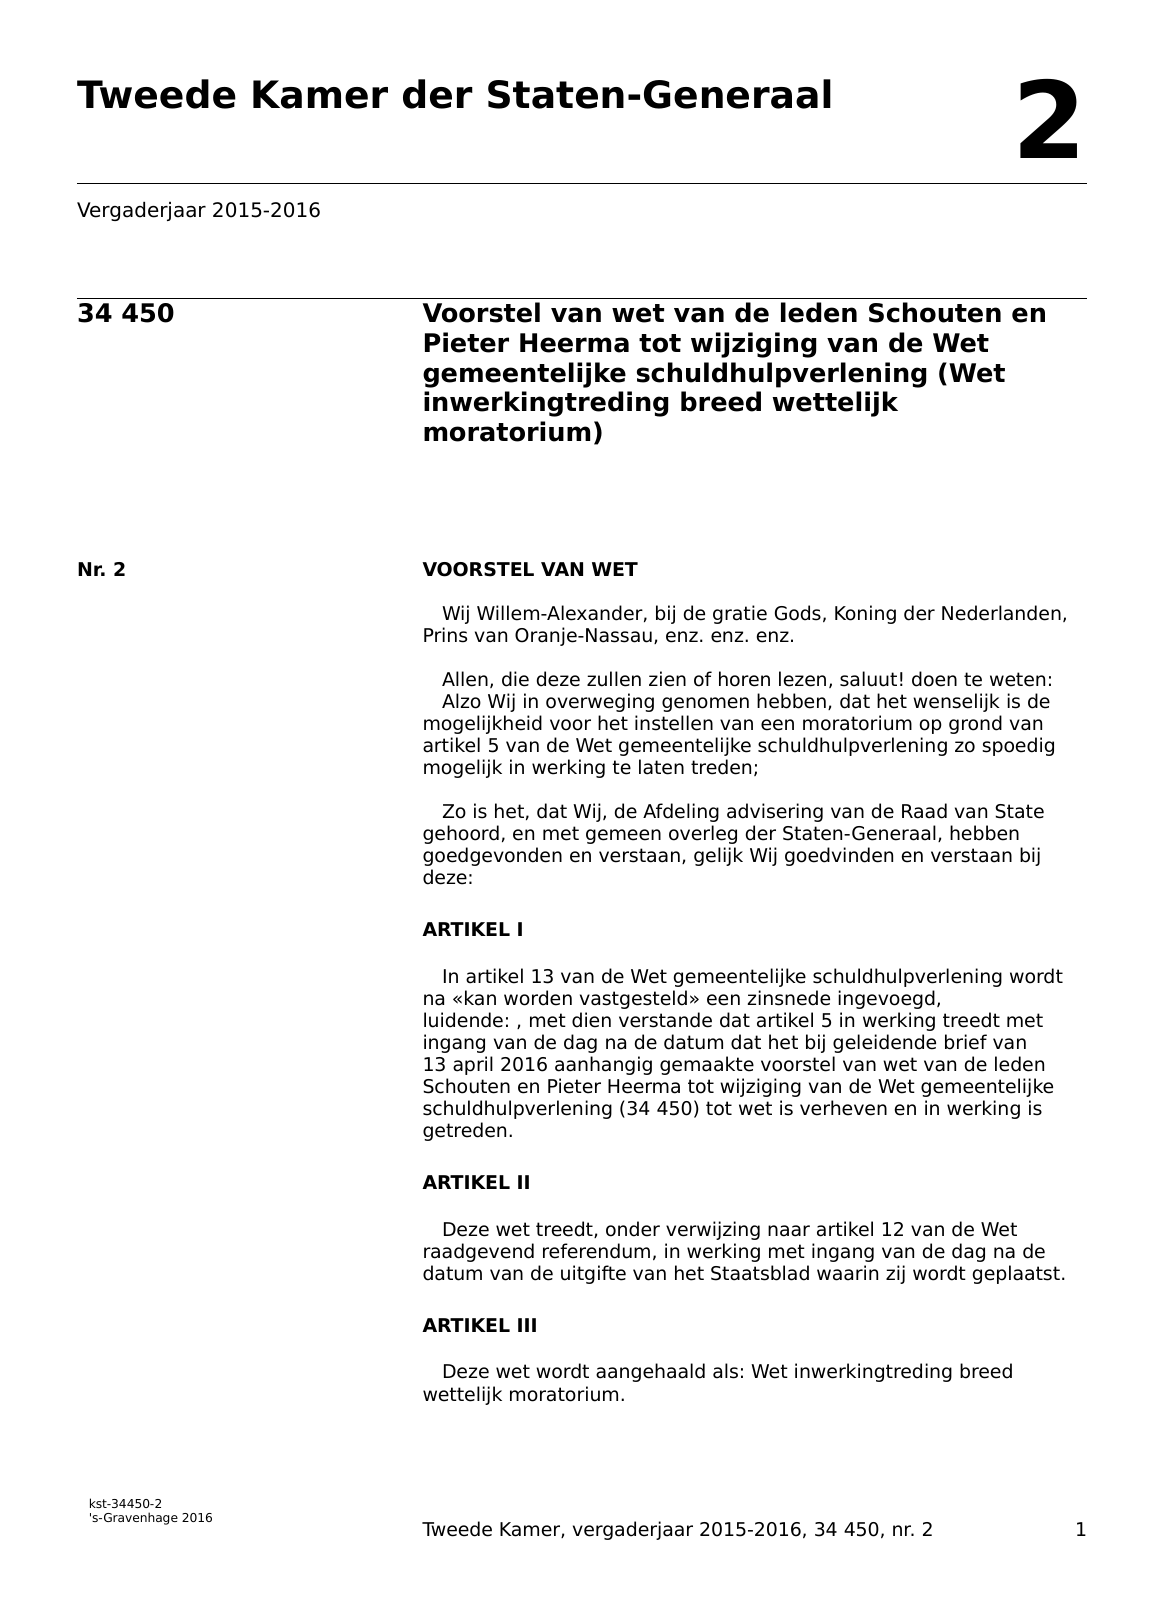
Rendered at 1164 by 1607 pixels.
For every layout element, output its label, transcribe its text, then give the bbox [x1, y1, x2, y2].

table_header 2 [886, 59, 1087, 183]
text Wij Willem-Alexander, bij de gratie Gods, Koning der Nederlanden, Prins van Oranje-Nassau, enz. enz. enz. [422, 603, 1087, 647]
subtitle ARTIKEL II [422, 1172, 1087, 1193]
table_header Tweede Kamer der Staten-Generaal [77, 59, 886, 183]
subtitle 34 450 Voorstel van wet van de leden Schouten en Pieter Heerma tot wijziging van de Wet gemeentelijke schuldhulpverlening (Wet inwerkingtreding breed wettelijk moratorium) [77, 299, 1087, 447]
text Deze wet wordt aangehaald als: Wet inwerkingtreding breed wettelijk moratorium. [422, 1361, 1087, 1405]
text Allen, die deze zullen zien of horen lezen, saluut! doen te weten: [422, 669, 1087, 691]
subtitle Nr. 2 VOORSTEL VAN WET [77, 558, 1087, 580]
table_cell Vergaderjaar 2015-2016 [77, 184, 1087, 298]
text kst-34450-2 [88, 1497, 323, 1511]
text Deze wet treedt, onder verwijzing naar artikel 12 van de Wet raadgevend referendum, in werking met ingang van de dag na de datum van de uitgifte van het Staatsblad waarin zij wordt geplaatst. [422, 1218, 1087, 1284]
text 's-Gravenhage 2016 [88, 1511, 323, 1525]
subtitle ARTIKEL III [422, 1314, 1087, 1336]
text Zo is het, dat Wij, de Afdeling advisering van de Raad van State gehoord, en met gemeen overleg der Staten-Generaal, hebben goedgevonden en verstaan, gelijk Wij goedvinden en verstaan bij deze: [422, 801, 1087, 889]
subtitle ARTIKEL I [422, 919, 1087, 941]
text In artikel 13 van de Wet gemeentelijke schuldhulpverlening wordt na «kan worden vastgesteld» een zinsnede ingevoegd, luidende: , met dien verstande dat artikel 5 in werking treedt met ingang van de dag na de datum dat het bij geleidende brief van 13 april 2016 aanhangig gemaakte voorstel van wet van de leden Schouten en Pieter Heerma tot wijziging van de Wet gemeentelijke schuldhulpverlening (34 450) tot wet is verheven en in werking is getreden. [422, 966, 1087, 1142]
text Alzo Wij in overweging genomen hebben, dat het wenselijk is de mogelijkheid voor het instellen van een moratorium op grond van artikel 5 van de Wet gemeentelijke schuldhulpverlening zo spoedig mogelijk in werking te laten treden; [422, 691, 1087, 779]
